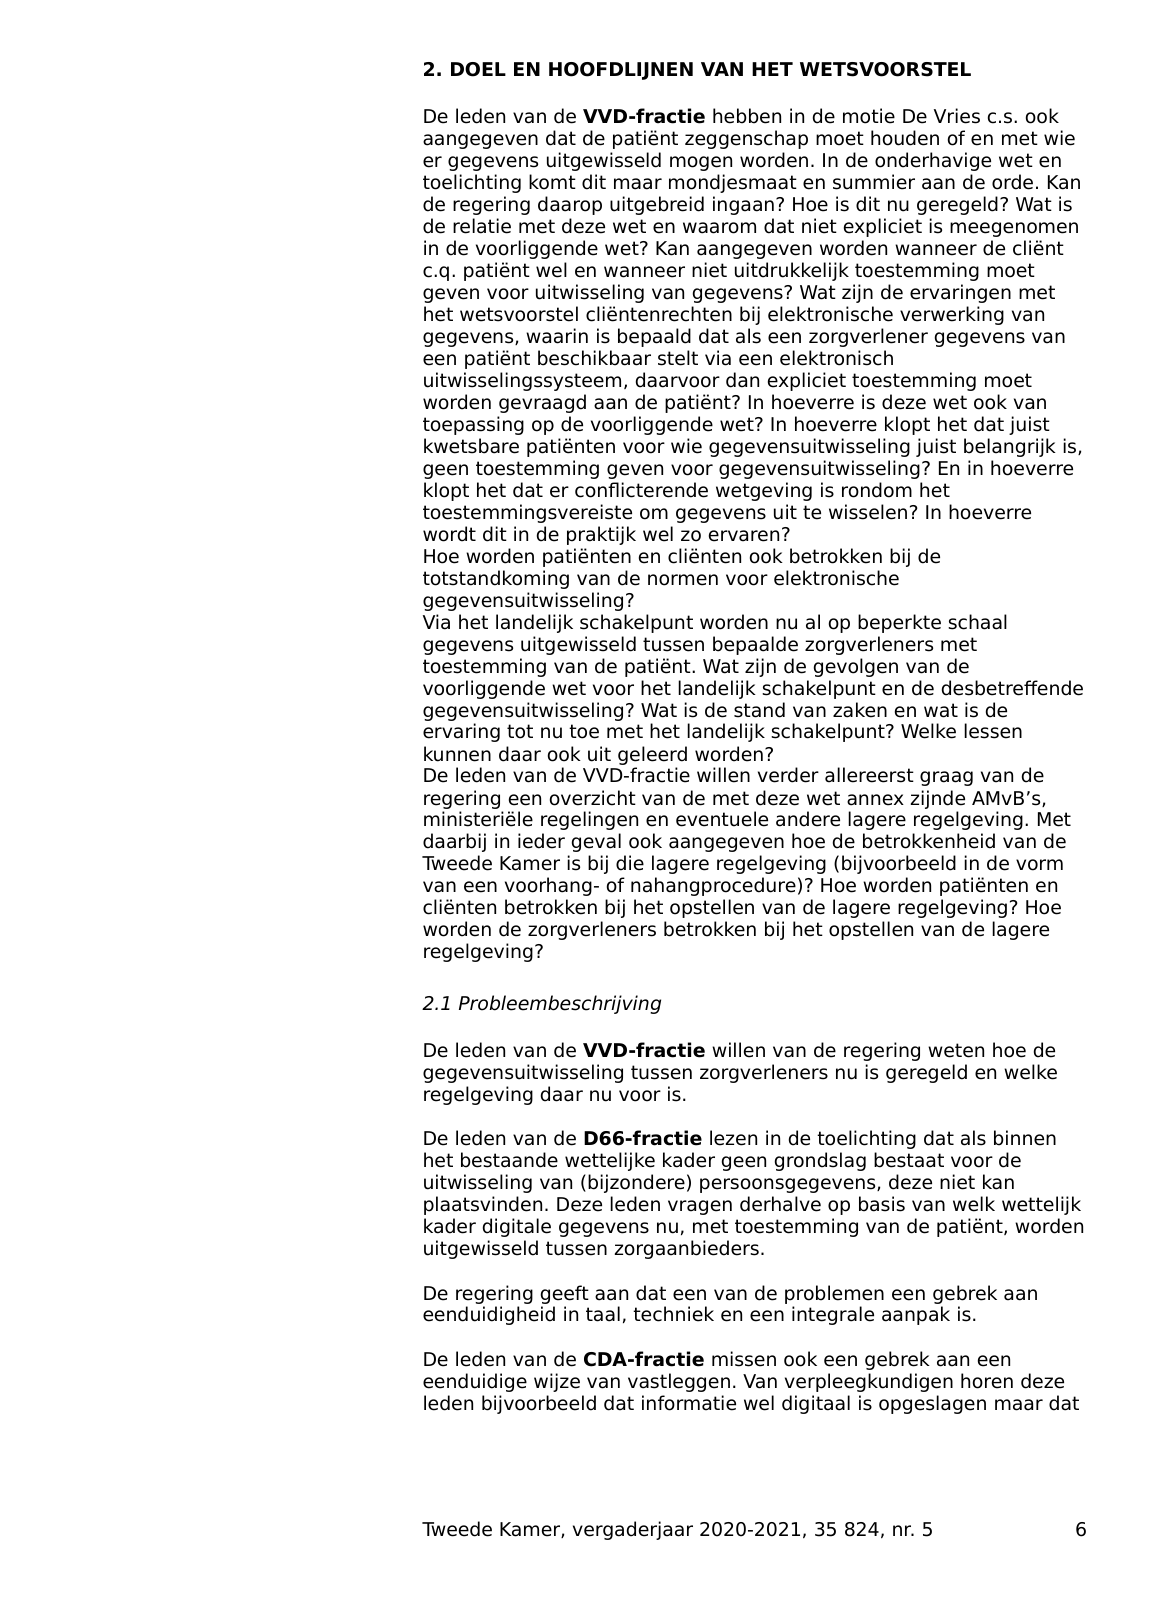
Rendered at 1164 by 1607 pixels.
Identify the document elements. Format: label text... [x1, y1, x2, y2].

subtitle 2. DOEL EN HOOFDLIJNEN VAN HET WETSVOORSTEL [422, 59, 1087, 81]
text De leden van de D66-fractie lezen in de toelichting dat als binnen het bestaande wettelijke kader geen grondslag bestaat voor de uitwisseling van (bijzondere) persoonsgegevens, deze niet kan plaatsvinden. Deze leden vragen derhalve op basis van welk wettelijk kader digitale gegevens nu, met toestemming van de patiënt, worden uitgewisseld tussen zorgaanbieders. [422, 1128, 1087, 1260]
text De leden van de CDA-fractie missen ook een gebrek aan een eenduidige wijze van vastleggen. Van verpleegkundigen horen deze leden bijvoorbeeld dat informatie wel digitaal is opgeslagen maar dat [422, 1348, 1087, 1414]
text De regering geeft aan dat een van de problemen een gebrek aan eenduidigheid in taal, techniek en een integrale aanpak is. [422, 1282, 1087, 1326]
subtitle 2.1 Probleembeschrijving [422, 993, 1087, 1015]
text De leden van de VVD-fractie willen verder allereerst graag van de regering een overzicht van de met deze wet annex zijnde AMvB’s, ministeriële regelingen en eventuele andere lagere regelgeving. Met daarbij in ieder geval ook aangegeven hoe de betrokkenheid van de Tweede Kamer is bij die lagere regelgeving (bijvoorbeeld in de vorm van een voorhang- of nahangprocedure)? Hoe worden patiënten en cliënten betrokken bij het opstellen van de lagere regelgeving? Hoe worden de zorgverleners betrokken bij het opstellen van de lagere regelgeving? [422, 765, 1087, 963]
text De leden van de VVD-fractie hebben in de motie De Vries c.s. ook aangegeven dat de patiënt zeggenschap moet houden of en met wie er gegevens uitgewisseld mogen worden. In de onderhavige wet en toelichting komt dit maar mondjesmaat en summier aan de orde. Kan de regering daarop uitgebreid ingaan? Hoe is dit nu geregeld? Wat is de relatie met deze wet en waarom dat niet expliciet is meegenomen in de voorliggende wet? Kan aangegeven worden wanneer de cliënt c.q. patiënt wel en wanneer niet uitdrukkelijk toestemming moet geven voor uitwisseling van gegevens? Wat zijn de ervaringen met het wetsvoorstel cliëntenrechten bij elektronische verwerking van gegevens, waarin is bepaald dat als een zorgverlener gegevens van een patiënt beschikbaar stelt via een elektronisch uitwisselingssysteem, daarvoor dan expliciet toestemming moet worden gevraagd aan de patiënt? In hoeverre is deze wet ook van toepassing op de voorliggende wet? In hoeverre klopt het dat juist kwetsbare patiënten voor wie gegevensuitwisseling juist belangrijk is, geen toestemming geven voor gegevensuitwisseling? En in hoeverre klopt het dat er conflicterende wetgeving is rondom het toestemmingsvereiste om gegevens uit te wisselen? In hoeverre wordt dit in de praktijk wel zo ervaren? [422, 106, 1087, 546]
text De leden van de VVD-fractie willen van de regering weten hoe de gegevensuitwisseling tussen zorgverleners nu is geregeld en welke regelgeving daar nu voor is. [422, 1040, 1087, 1106]
text Via het landelijk schakelpunt worden nu al op beperkte schaal gegevens uitgewisseld tussen bepaalde zorgverleners met toestemming van de patiënt. Wat zijn de gevolgen van de voorliggende wet voor het landelijk schakelpunt en de desbetreffende gegevensuitwisseling? Wat is de stand van zaken en wat is de ervaring tot nu toe met het landelijk schakelpunt? Welke lessen kunnen daar ook uit geleerd worden? [422, 612, 1087, 765]
text Hoe worden patiënten en cliënten ook betrokken bij de totstandkoming van de normen voor elektronische gegevensuitwisseling? [422, 546, 1087, 612]
